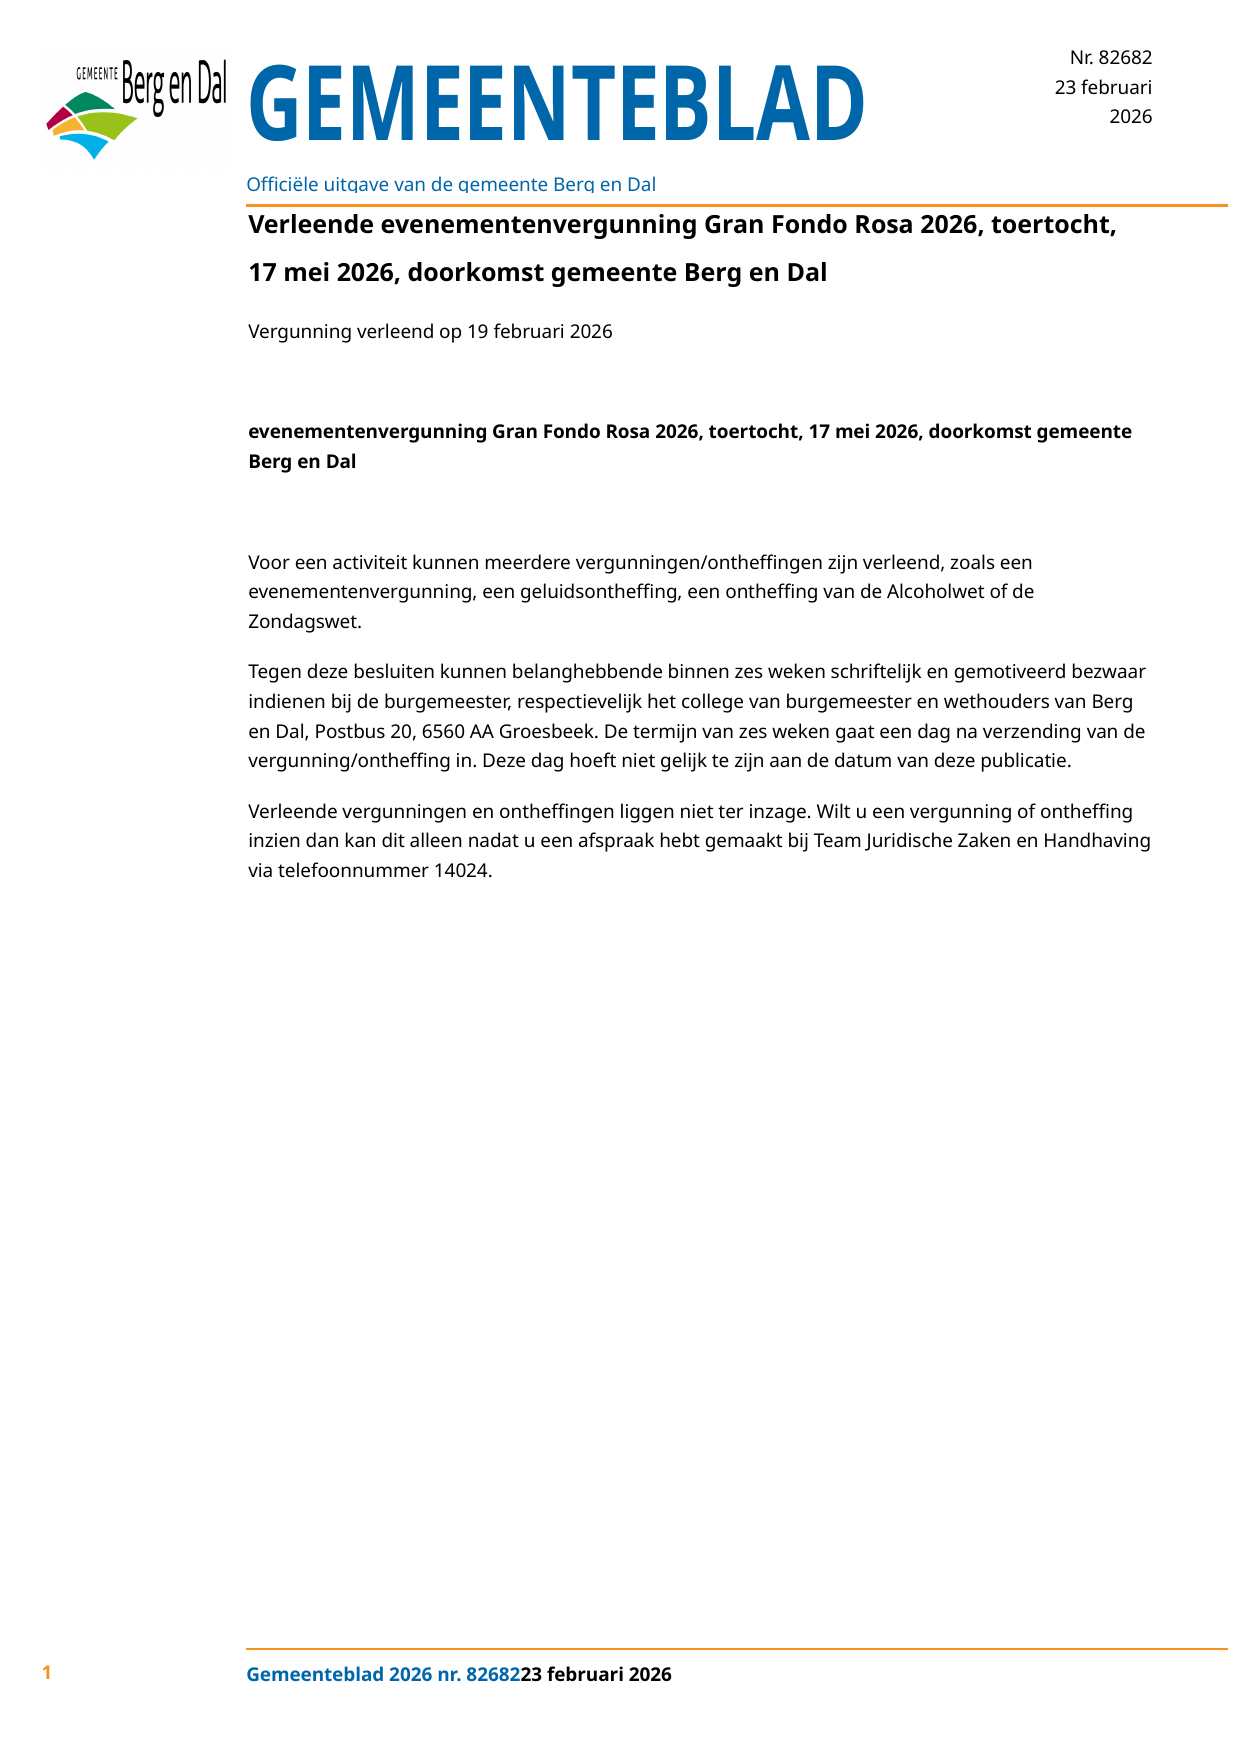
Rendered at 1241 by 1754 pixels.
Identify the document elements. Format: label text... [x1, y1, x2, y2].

text Vergunning verleend op 19 februari 2026 [248, 318, 1152, 344]
text Verleende evenementenvergunning Gran Fondo Rosa 2026, toertocht, 17 mei 2026, doorkomst gemeente Berg en Dal [248, 207, 1152, 288]
picture [41, 47, 231, 172]
text evenementenvergunning Gran Fondo Rosa 2026, toertocht, 17 mei 2026, doorkomst gemeente Berg en Dal [248, 419, 1152, 474]
text Verleende vergunningen en ontheffingen liggen niet ter inzage. Wilt u een vergunning of ontheffing inzien dan kan dit alleen nadat u een afspraak hebt gemaakt bij Team Juridische Zaken en Handhaving via telefoonnummer 14024. [248, 798, 1152, 883]
text Voor een activiteit kunnen meerdere vergunningen/ontheffingen zijn verleend, zoals een evenementenvergunning, een geluidsontheffing, een ontheffing van de Alcoholwet of de Zondagswet. [248, 549, 1152, 634]
text Tegen deze besluiten kunnen belanghebbende binnen zes weken schriftelijk en gemotiveerd bezwaar indienen bij de burgemeester, respectievelijk het college van burgemeester en wethouders van Berg en Dal, Postbus 20, 6560 AA Groesbeek. De termijn van zes weken gaat een dag na verzending van de vergunning/ontheffing in. Deze dag hoeft niet gelijk te zijn aan de datum van deze publicatie. [248, 659, 1152, 773]
